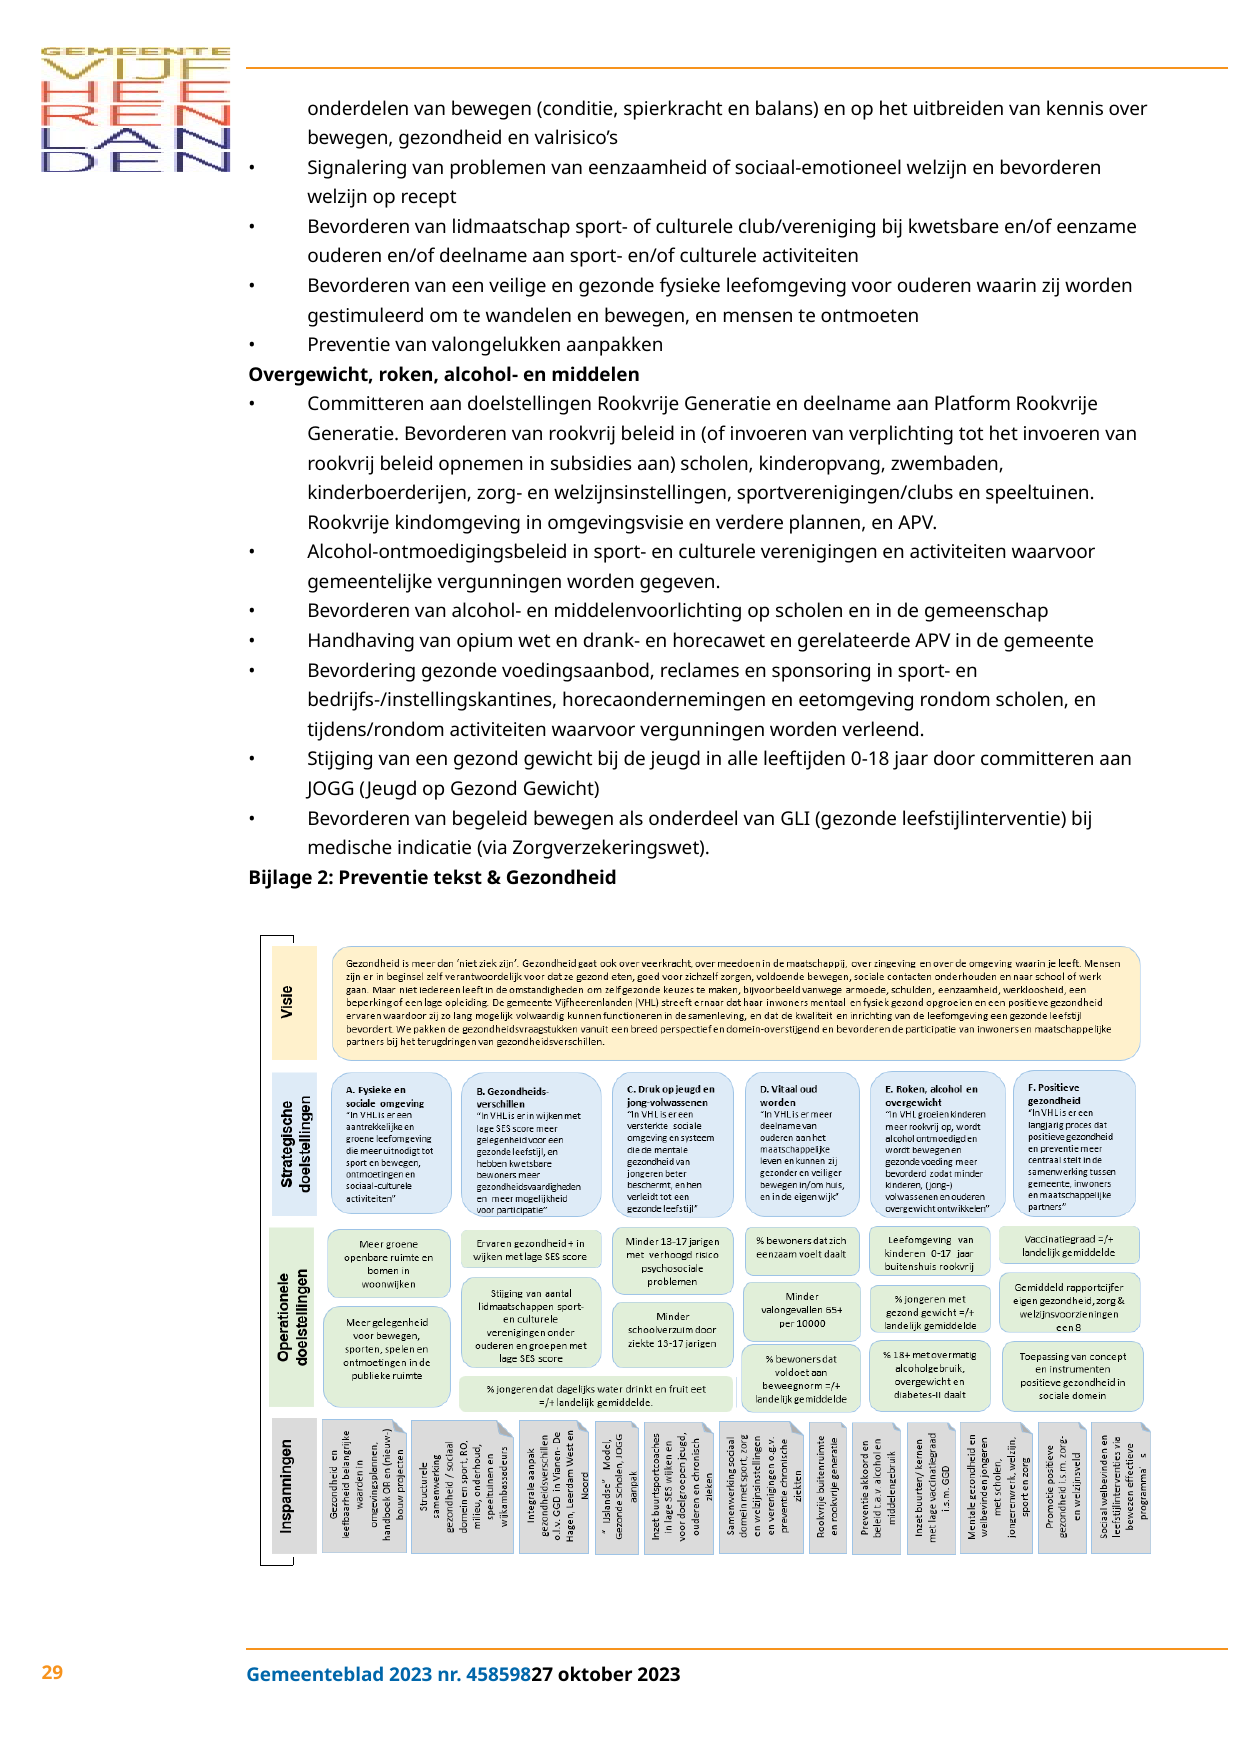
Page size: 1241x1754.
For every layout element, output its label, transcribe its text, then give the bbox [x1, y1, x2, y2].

picture [41, 47, 231, 172]
list Preventie van valongelukken aanpakken [248, 331, 1152, 357]
list Bevorderen van lidmaatschap sport- of culturele club/vereniging bij kwetsbare en/of eenzame ouderen en/of deelname aan sport- en/of culturele activiteiten [248, 213, 1152, 268]
list Bevorderen van een veilige en gezonde fysieke leefomgeving voor ouderen waarin zij worden gestimuleerd om te wandelen en bewegen, en mensen te ontmoeten [248, 272, 1152, 328]
list Handhaving van opium wet en drank- en horecawet en gerelateerde APV in de gemeente [248, 627, 1152, 653]
list Bevordering gezonde voedingsaanbod, reclames en sponsoring in sport- en bedrijfs-/instellingskantines, horecaondernemingen en eetomgeving rondom scholen, en tijdens/rondom activiteiten waarvoor vergunningen worden verleend. [248, 657, 1152, 742]
text Bijlage 2: Preventie tekst & Gezondheid [248, 864, 1152, 890]
list Alcohol-ontmoedigingsbeleid in sport- en culturele verenigingen en activiteiten waarvoor gemeentelijke vergunningen worden gegeven. [248, 538, 1152, 594]
list Stijging van een gezond gewicht bij de jeugd in alle leeftijden 0-18 jaar door committeren aan JOGG (Jeugd op Gezond Gewicht) [248, 746, 1152, 801]
text Overgewicht, roken, alcohol- en middelen [248, 361, 1152, 387]
list Bevorderen van begeleid bewegen als onderdeel van GLI (gezonde leefstijlinterventie) bij medische indicatie (via Zorgverzekeringswet). [248, 805, 1152, 860]
list Bevorderen van alcohol- en middelenvoorlichting op scholen en in de gemeenschap [248, 598, 1152, 623]
picture [268, 943, 1154, 1557]
list onderdelen van bewegen (conditie, spierkracht en balans) en op het uitbreiden van kennis over bewegen, gezondheid en valrisico’s [248, 95, 1152, 150]
list Signalering van problemen van eenzaamheid of sociaal-emotioneel welzijn en bevorderen welzijn op recept [248, 154, 1152, 209]
list Committeren aan doelstellingen Rookvrije Generatie en deelname aan Platform Rookvrije Generatie. Bevorderen van rookvrij beleid in (of invoeren van verplichting tot het invoeren van rookvrij beleid opnemen in subsidies aan) scholen, kinderopvang, zwembaden, kinderboerderijen, zorg- en welzijnsinstellingen, sportverenigingen/clubs en speeltuinen. Rookvrije kindomgeving in omgevingsvisie en verdere plannen, en APV. [248, 391, 1152, 535]
